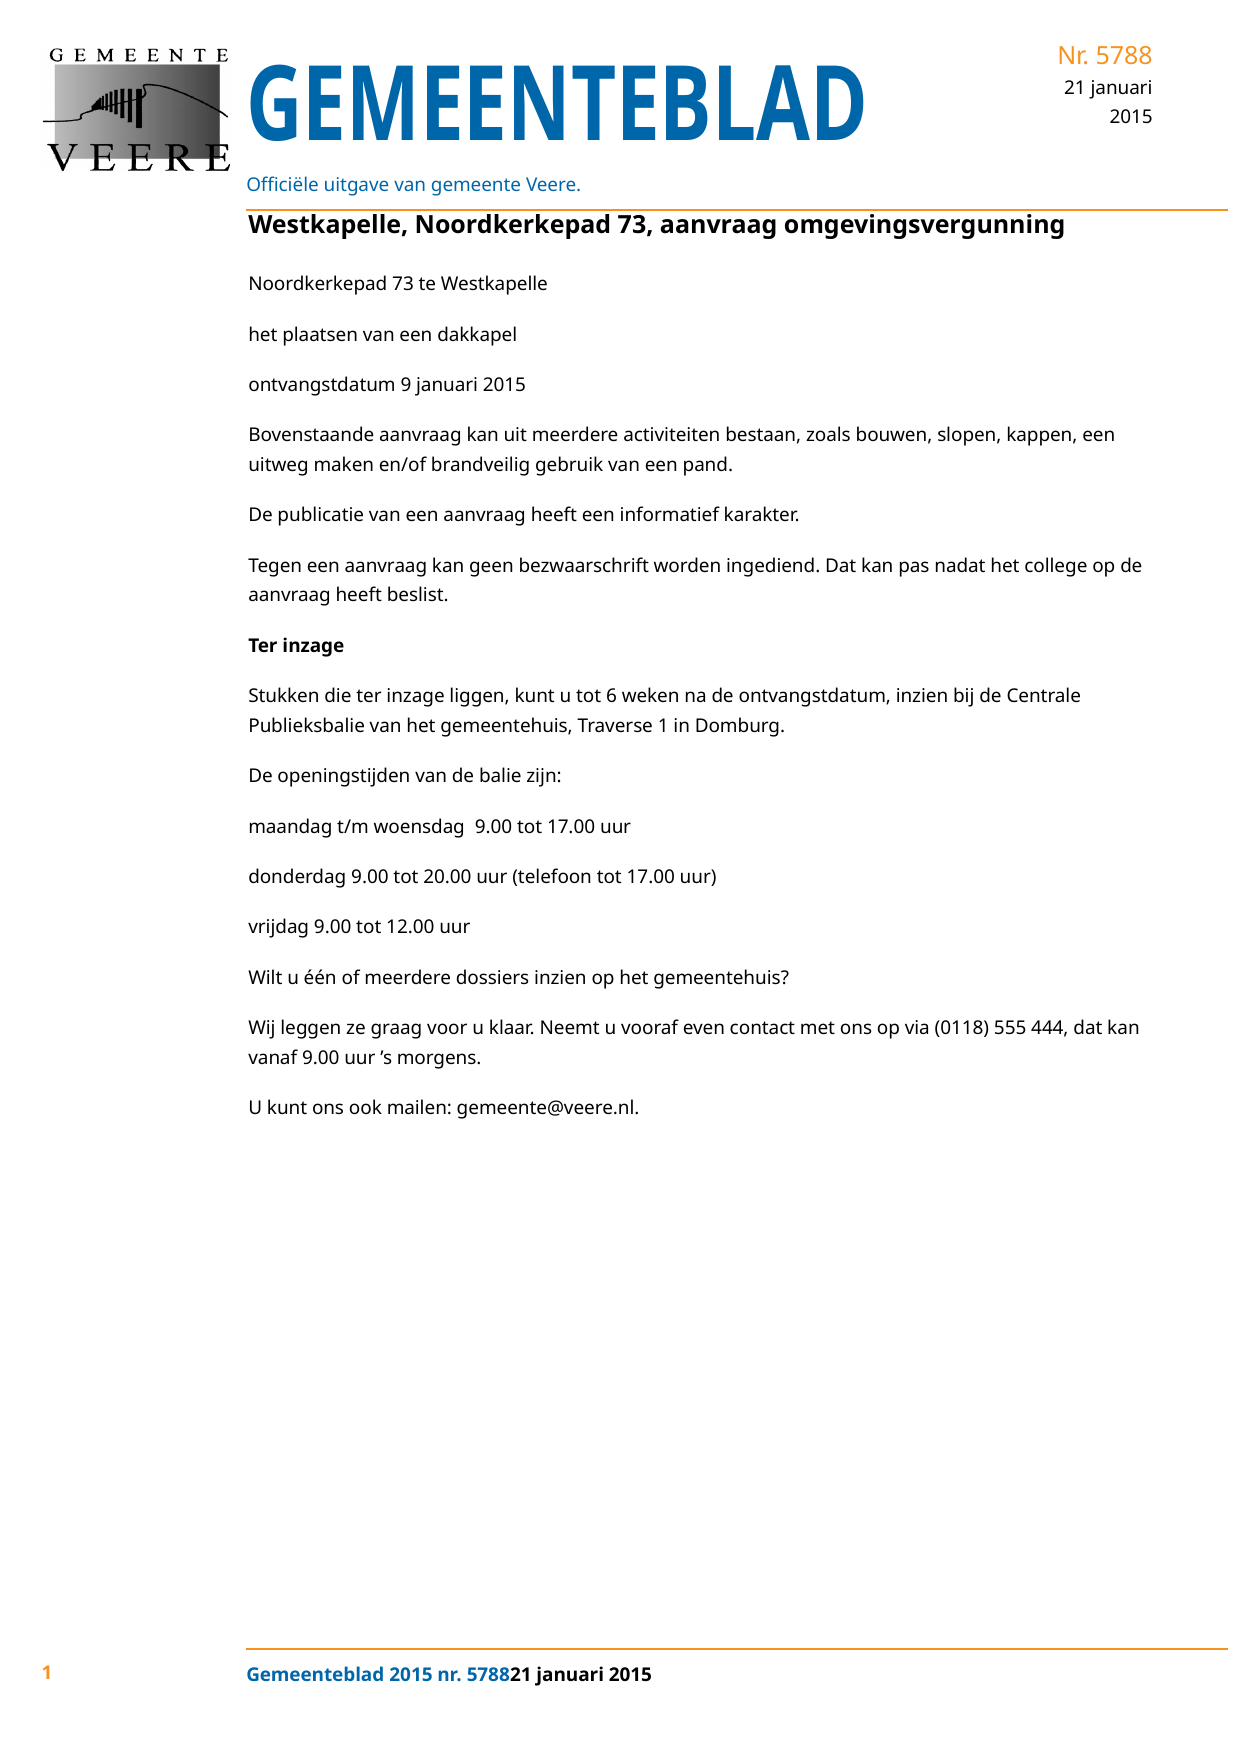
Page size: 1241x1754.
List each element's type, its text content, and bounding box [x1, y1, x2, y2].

text ontvangstdatum 9 januari 2015 [248, 371, 1152, 397]
text Wij leggen ze graag voor u klaar. Neemt u vooraf even contact met ons op via (0118) 555 444, dat kan vanaf 9.00 uur ’s morgens. [248, 1014, 1152, 1070]
text Tegen een aanvraag kan geen bezwaarschrift worden ingediend. Dat kan pas nadat het college op de aanvraag heeft beslist. [248, 552, 1152, 607]
text U kunt ons ook mailen: gemeente@veere.nl. [248, 1094, 1152, 1120]
text De publicatie van een aanvraag heeft een informatief karakter. [248, 502, 1152, 527]
text Wilt u één of meerdere dossiers inzien op het gemeentehuis? [248, 964, 1152, 990]
text Ter inzage [248, 632, 1152, 658]
text Bovenstaande aanvraag kan uit meerdere activiteiten bestaan, zoals bouwen, slopen, kappen, een uitweg maken en/of brandveilig gebruik van een pand. [248, 422, 1152, 477]
text donderdag 9.00 tot 20.00 uur (telefoon tot 17.00 uur) [248, 863, 1152, 889]
text vrijdag 9.00 tot 12.00 uur [248, 914, 1152, 939]
text Noordkerkepad 73 te Westkapelle [248, 270, 1152, 296]
text De openingstijden van de balie zijn: [248, 762, 1152, 788]
text Stukken die ter inzage liggen, kunt u tot 6 weken na de ontvangstdatum, inzien bij de Centrale Publieksbalie van het gemeentehuis, Traverse 1 in Domburg. [248, 682, 1152, 738]
text het plaatsen van een dakkapel [248, 321, 1152, 346]
picture [41, 47, 231, 172]
text maandag t/m woensdag 9.00 tot 17.00 uur [248, 813, 1152, 838]
text Westkapelle, Noordkerkepad 73, aanvraag omgevingsvergunning [248, 211, 1152, 241]
